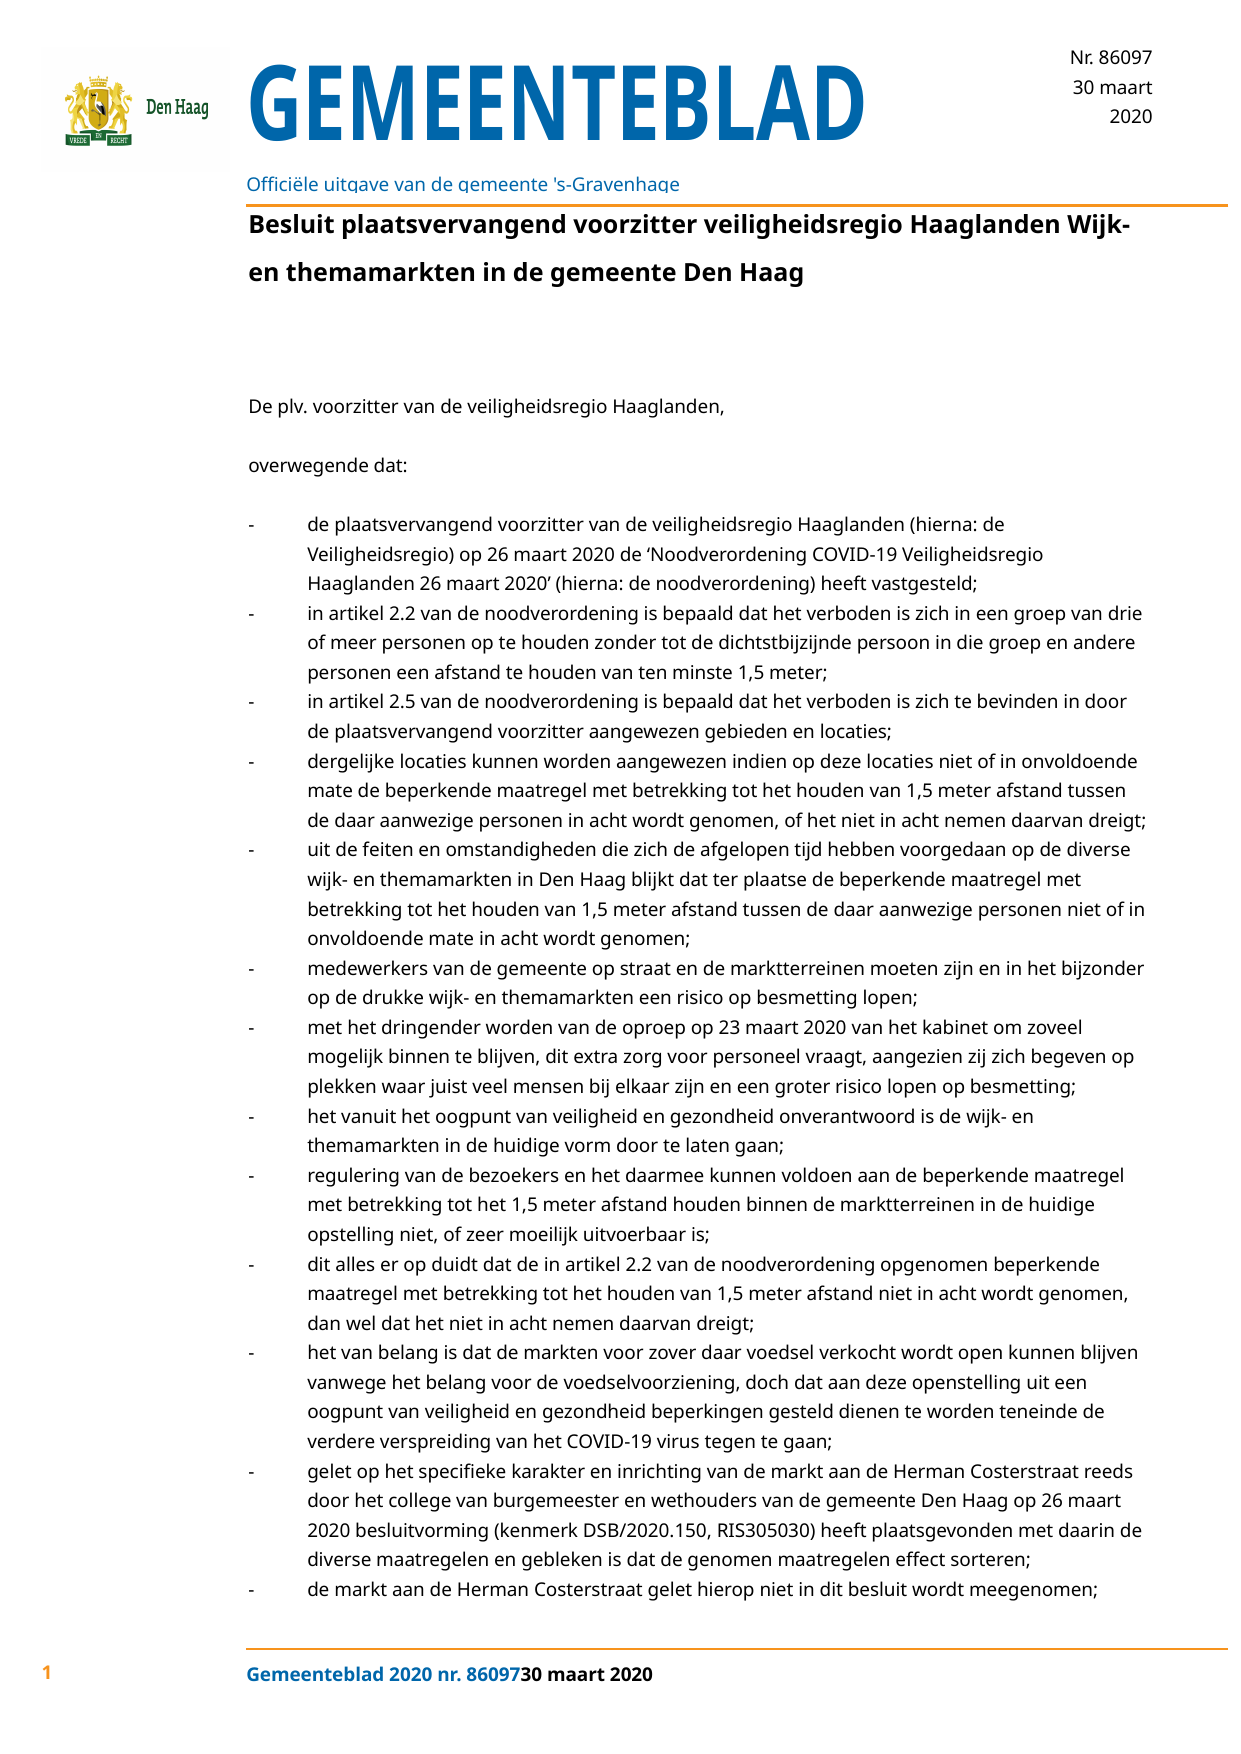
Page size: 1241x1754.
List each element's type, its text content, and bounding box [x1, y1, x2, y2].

list in artikel 2.2 van de noodverordening is bepaald dat het verboden is zich in een groep van drie of meer personen op te houden zonder tot de dichtstbijzijnde persoon in die groep en andere personen een afstand te houden van ten minste 1,5 meter; [248, 600, 1152, 685]
list dit alles er op duidt dat de in artikel 2.2 van de noodverordening opgenomen beperkende maatregel met betrekking tot het houden van 1,5 meter afstand niet in acht wordt genomen, dan wel dat het niet in acht nemen daarvan dreigt; [248, 1251, 1152, 1336]
text overwegende dat: [248, 452, 1152, 478]
text De plv. voorzitter van de veiligheidsregio Haaglanden, [248, 393, 1152, 419]
text Besluit plaatsvervangend voorzitter veiligheidsregio Haaglanden Wijk- en themamarkten in de gemeente Den Haag [248, 207, 1152, 288]
list dergelijke locaties kunnen worden aangewezen indien op deze locaties niet of in onvoldoende mate de beperkende maatregel met betrekking tot het houden van 1,5 meter afstand tussen de daar aanwezige personen in acht wordt genomen, of het niet in acht nemen daarvan dreigt; [248, 748, 1152, 833]
list regulering van de bezoekers en het daarmee kunnen voldoen aan de beperkende maatregel met betrekking tot het 1,5 meter afstand houden binnen de marktterreinen in de huidige opstelling niet, of zeer moeilijk uitvoerbaar is; [248, 1162, 1152, 1247]
list gelet op het specifieke karakter en inrichting van de markt aan de Herman Costerstraat reeds door het college van burgemeester en wethouders van de gemeente Den Haag op 26 maart 2020 besluitvorming (kenmerk DSB/2020.150, RIS305030) heeft plaatsgevonden met daarin de diverse maatregelen en gebleken is dat de genomen maatregelen effect sorteren; [248, 1458, 1152, 1572]
list medewerkers van de gemeente op straat en de marktterreinen moeten zijn en in het bijzonder op de drukke wijk- en themamarkten een risico op besmetting lopen; [248, 955, 1152, 1010]
list in artikel 2.5 van de noodverordening is bepaald dat het verboden is zich te bevinden in door de plaatsvervangend voorzitter aangewezen gebieden en locaties; [248, 689, 1152, 744]
list met het dringender worden van de oproep op 23 maart 2020 van het kabinet om zoveel mogelijk binnen te blijven, dit extra zorg voor personeel vraagt, aangezien zij zich begeven op plekken waar juist veel mensen bij elkaar zijn en een groter risico lopen op besmetting; [248, 1014, 1152, 1099]
list de plaatsvervangend voorzitter van de veiligheidsregio Haaglanden (hierna: de Veiligheidsregio) op 26 maart 2020 de ‘Noodverordening COVID-19 Veiligheidsregio Haaglanden 26 maart 2020’ (hierna: de noodverordening) heeft vastgesteld; [248, 511, 1152, 596]
list het vanuit het oogpunt van veiligheid en gezondheid onverantwoord is de wijk- en themamarkten in de huidige vorm door te laten gaan; [248, 1103, 1152, 1158]
list het van belang is dat de markten voor zover daar voedsel verkocht wordt open kunnen blijven vanwege het belang voor de voedselvoorziening, doch dat aan deze openstelling uit een oogpunt van veiligheid en gezondheid beperkingen gesteld dienen te worden teneinde de verdere verspreiding van het COVID-19 virus tegen te gaan; [248, 1339, 1152, 1454]
list uit de feiten en omstandigheden die zich de afgelopen tijd hebben voorgedaan op de diverse wijk- en themamarkten in Den Haag blijkt dat ter plaatse de beperkende maatregel met betrekking tot het houden van 1,5 meter afstand tussen de daar aanwezige personen niet of in onvoldoende mate in acht wordt genomen; [248, 837, 1152, 951]
picture [41, 47, 231, 172]
list de markt aan de Herman Costerstraat gelet hierop niet in dit besluit wordt meegenomen; [248, 1576, 1152, 1602]
